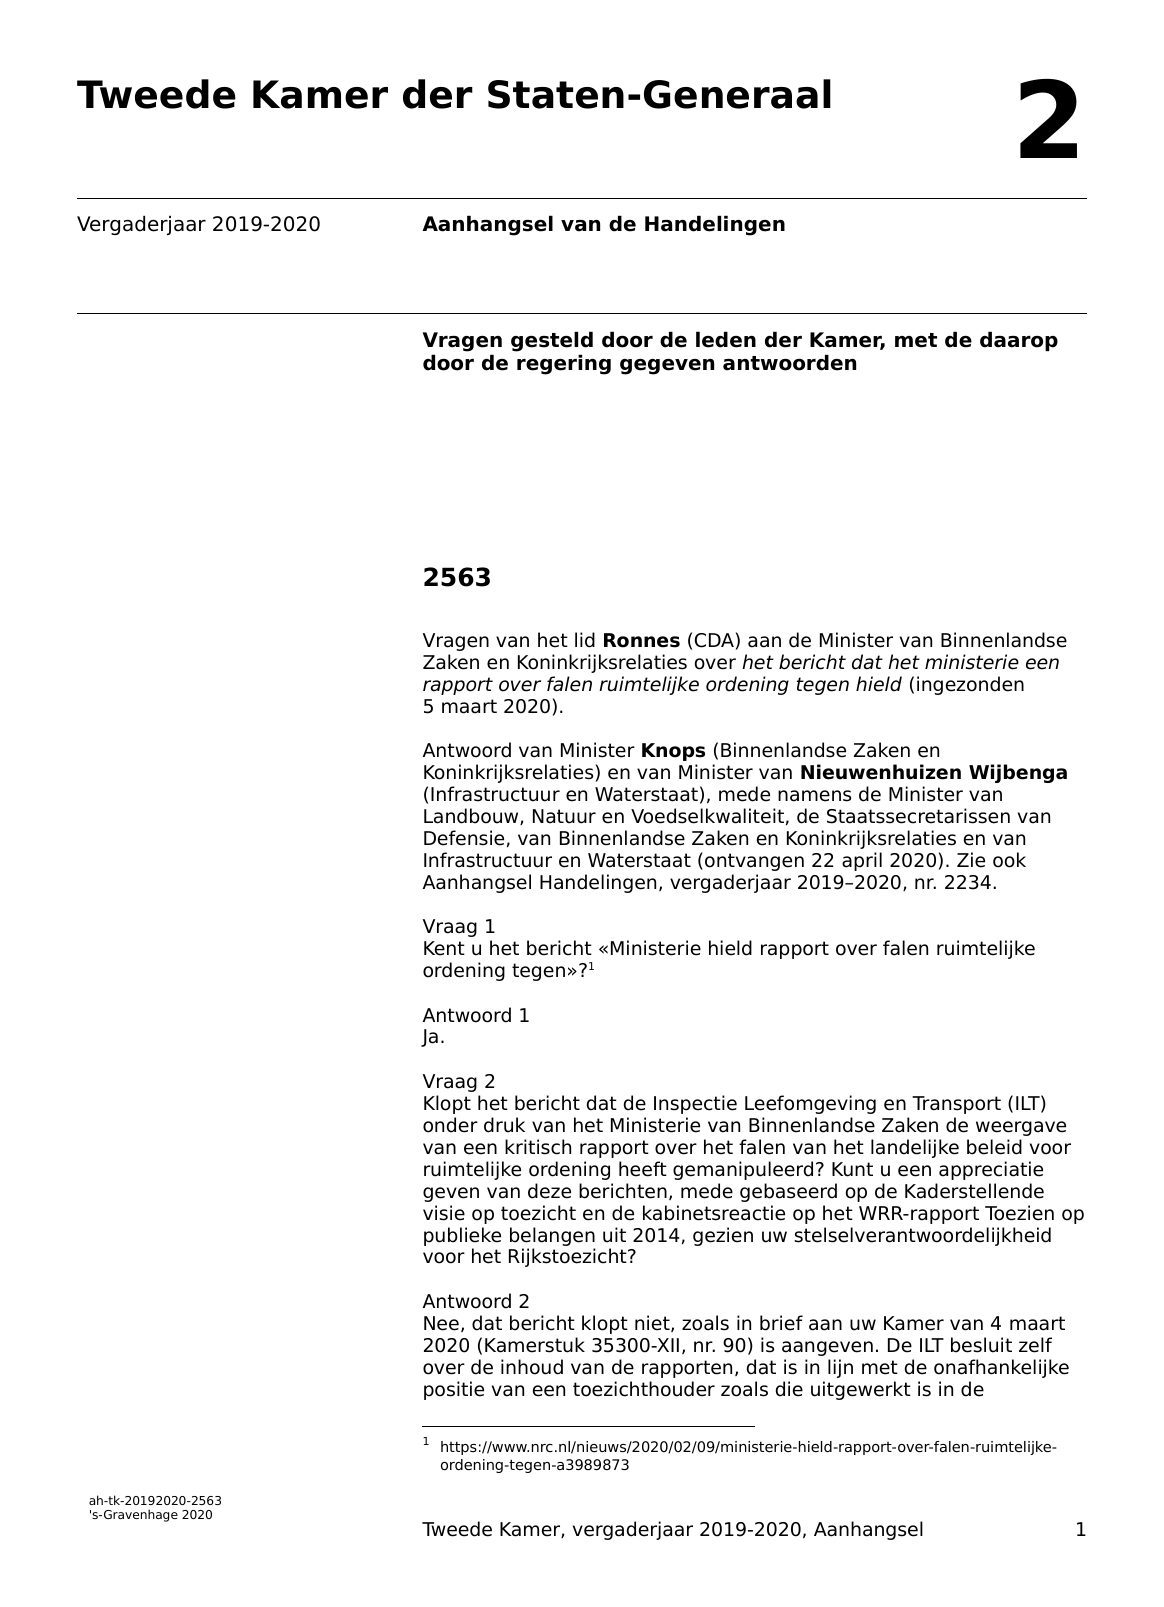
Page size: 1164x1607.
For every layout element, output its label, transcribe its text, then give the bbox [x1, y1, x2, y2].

text Ja. [422, 1026, 1087, 1048]
table_cell [77, 314, 422, 375]
table_cell Vergaderjaar 2019-2020 [77, 199, 422, 313]
text Antwoord van Minister Knops (Binnenlandse Zaken en Koninkrijksrelaties) en van Minister van Nieuwenhuizen Wijbenga (Infrastructuur en Waterstaat), mede namens de Minister van Landbouw, Natuur en Voedselkwaliteit, de Staatssecretarissen van Defensie, van Binnenlandse Zaken en Koninkrijksrelaties en van Infrastructuur en Waterstaat (ontvangen 22 april 2020). Zie ook Aanhangsel Handelingen, vergaderjaar 2019–2020, nr. 2234. [422, 740, 1087, 894]
table_cell Aanhangsel van de Handelingen [422, 199, 1087, 313]
text Vragen van het lid Ronnes (CDA) aan de Minister van Binnenlandse Zaken en Koninkrijksrelaties over het bericht dat het ministerie een rapport over falen ruimtelijke ordening tegen hield (ingezonden 5 maart 2020). [422, 630, 1087, 718]
text Antwoord 2 [422, 1291, 1087, 1313]
text 2563 [422, 563, 1087, 592]
text Kent u het bericht «Ministerie hield rapport over falen ruimtelijke ordening tegen»? [422, 938, 1087, 982]
text 's-Gravenhage 2020 [88, 1508, 323, 1522]
text Klopt het bericht dat de Inspectie Leefomgeving en Transport (ILT) onder druk van het Ministerie van Binnenlandse Zaken de weergave van een kritisch rapport over het falen van het landelijke beleid voor ruimtelijke ordening heeft gemanipuleerd? Kunt u een appreciatie geven van deze berichten, mede gebaseerd op de Kaderstellende visie op toezicht en de kabinetsreactie op het WRR-rapport Toezien op publieke belangen uit 2014, gezien uw stelselverantwoordelijkheid voor het Rijkstoezicht? [422, 1093, 1087, 1268]
text Vraag 2 [422, 1071, 1087, 1093]
text Antwoord 1 [422, 1004, 1087, 1026]
text ah-tk-20192020-2563 [88, 1494, 323, 1508]
text https://www.nrc.nl/nieuws/2020/02/09/ministerie-hield-rapport-over-falen-ruimtelijke-ordening-tegen-a3989873 [422, 1435, 1087, 1474]
table_cell Vragen gesteld door de leden der Kamer, met de daarop door de regering gegeven antwoorden [422, 314, 1087, 375]
text Nee, dat bericht klopt niet, zoals in brief aan uw Kamer van 4 maart 2020 (Kamerstuk 35300-XII, nr. 90) is aangeven. De ILT besluit zelf over de inhoud van de rapporten, dat is in lijn met de onafhankelijke positie van een toezichthouder zoals die uitgewerkt is in de [422, 1313, 1087, 1401]
table_header 2 [886, 59, 1087, 198]
table_header Tweede Kamer der Staten-Generaal [77, 59, 886, 198]
text Vraag 1 [422, 916, 1087, 938]
